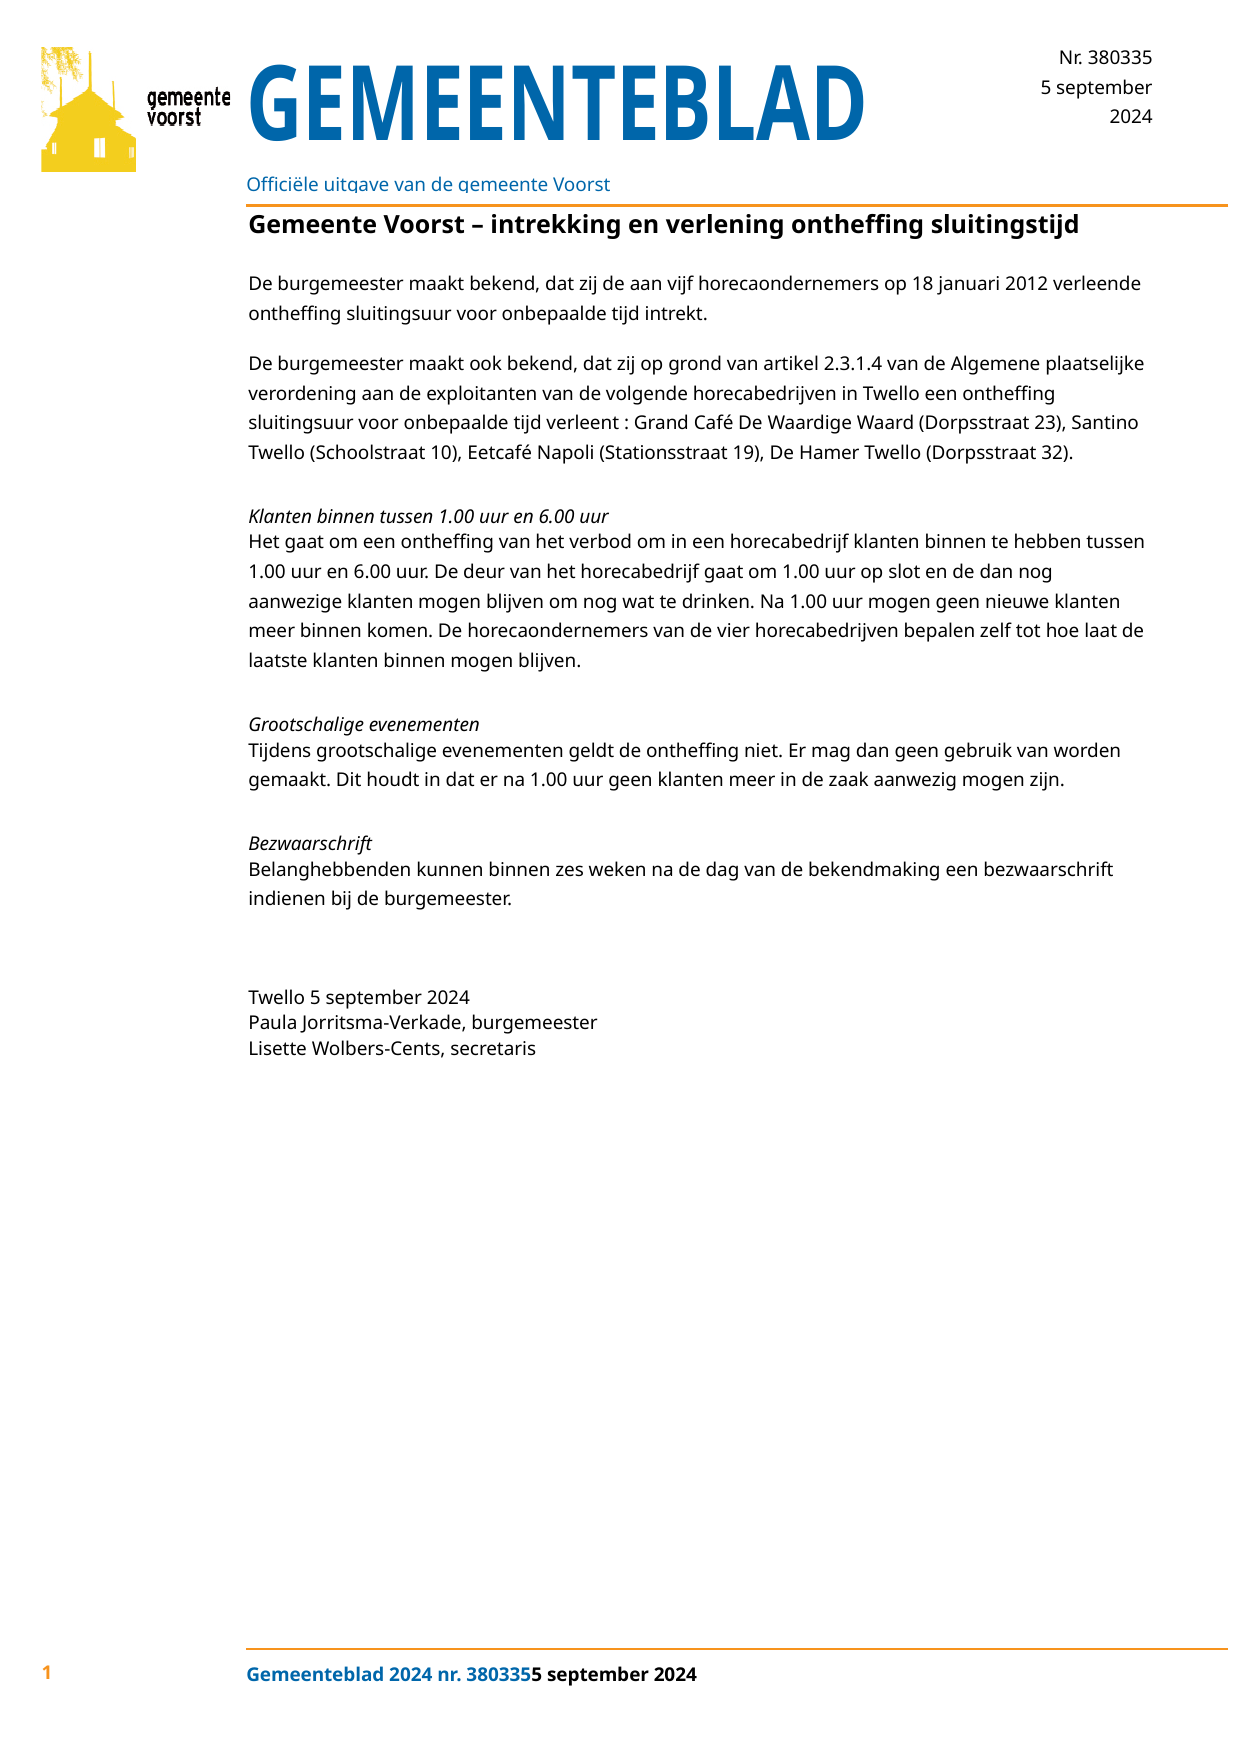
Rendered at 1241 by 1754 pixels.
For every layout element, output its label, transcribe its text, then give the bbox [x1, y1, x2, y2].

text Gemeente Voorst – intrekking en verlening ontheffing sluitingstijd [248, 207, 1152, 241]
text Bezwaarschrift [248, 830, 1152, 856]
text Twello 5 september 2024 [248, 984, 1152, 1009]
text De burgemeester maakt ook bekend, dat zij op grond van artikel 2.3.1.4 van de Algemene plaatselijke verordening aan de exploitanten van de volgende horecabedrijven in Twello een ontheffing sluitingsuur voor onbepaalde tijd verleent : Grand Café De Waardige Waard (Dorpsstraat 23), Santino Twello (Schoolstraat 10), Eetcafé Napoli (Stationsstraat 19), De Hamer Twello (Dorpsstraat 32). [248, 350, 1152, 465]
text De burgemeester maakt bekend, dat zij de aan vijf horecaondernemers op 18 januari 2012 verleende ontheffing sluitingsuur voor onbepaalde tijd intrekt. [248, 270, 1152, 326]
text Grootschalige evenementen [248, 711, 1152, 737]
picture [41, 47, 231, 172]
text Paula Jorritsma-Verkade, burgemeester [248, 1009, 1152, 1035]
text Belanghebbenden kunnen binnen zes weken na de dag van de bekendmaking een bezwaarschrift indienen bij de burgemeester. [248, 856, 1152, 911]
text Het gaat om een ontheffing van het verbod om in een horecabedrijf klanten binnen te hebben tussen 1.00 uur en 6.00 uur. De deur van het horecabedrijf gaat om 1.00 uur op slot en de dan nog aanwezige klanten mogen blijven om nog wat te drinken. Na 1.00 uur mogen geen nieuwe klanten meer binnen komen. De horecaondernemers van de vier horecabedrijven bepalen zelf tot hoe laat de laatste klanten binnen mogen blijven. [248, 529, 1152, 673]
text Klanten binnen tussen 1.00 uur en 6.00 uur [248, 503, 1152, 529]
text Tijdens grootschalige evenementen geldt de ontheffing niet. Er mag dan geen gebruik van worden gemaakt. Dit houdt in dat er na 1.00 uur geen klanten meer in de zaak aanwezig mogen zijn. [248, 737, 1152, 792]
text Lisette Wolbers-Cents, secretaris [248, 1035, 1152, 1061]
